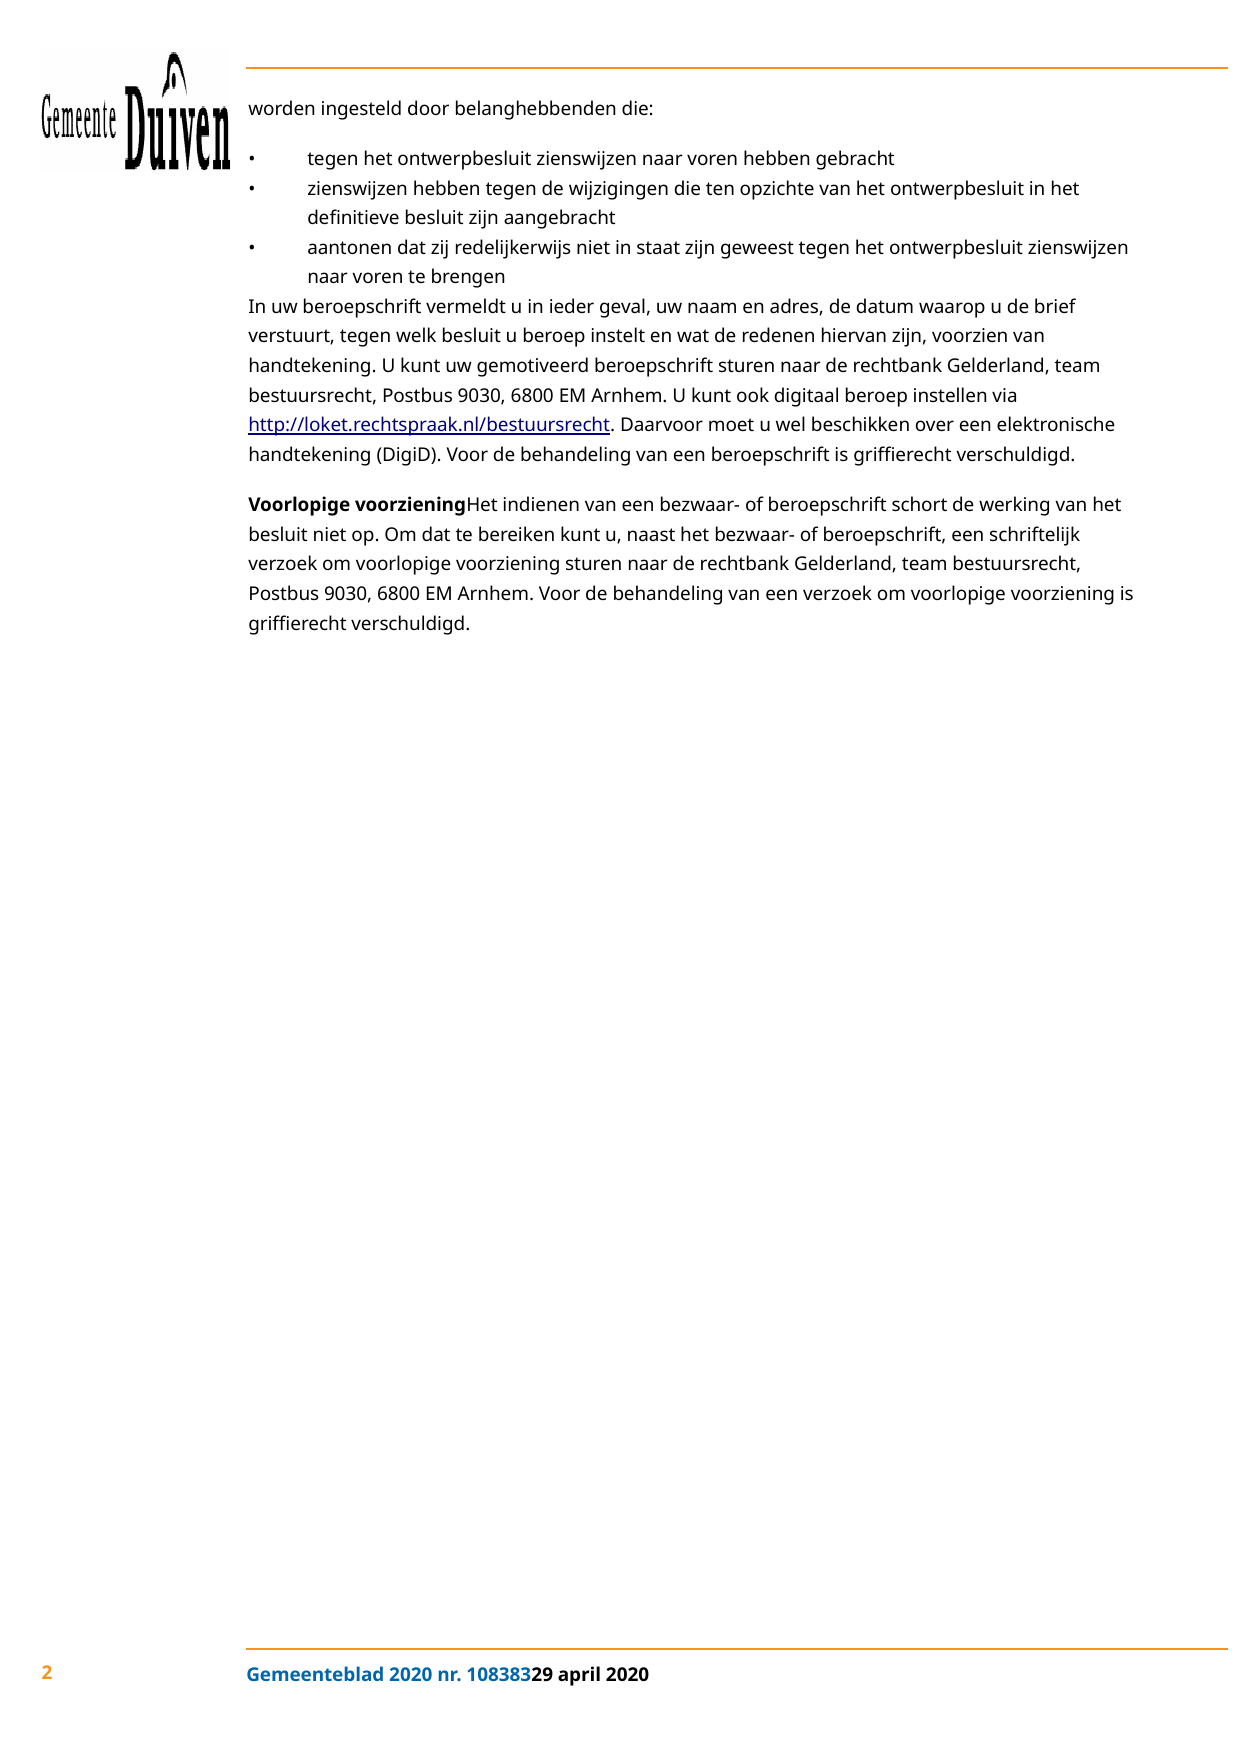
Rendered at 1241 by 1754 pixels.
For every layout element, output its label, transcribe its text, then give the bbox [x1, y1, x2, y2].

text worden ingesteld door belanghebbenden die: [248, 95, 1152, 121]
text Voorlopige voorzieningHet indienen van een bezwaar- of beroepschrift schort de werking van het besluit niet op. Om dat te bereiken kunt u, naast het bezwaar- of beroepschrift, een schriftelijk verzoek om voorlopige voorziening sturen naar de rechtbank Gelderland, team bestuursrecht, Postbus 9030, 6800 EM Arnhem. Voor de behandeling van een verzoek om voorlopige voorziening is griffierecht verschuldigd. [248, 491, 1152, 636]
text In uw beroepschrift vermeldt u in ieder geval, uw naam en adres, de datum waarop u de brief verstuurt, tegen welk besluit u beroep instelt en wat de redenen hiervan zijn, voorzien van handtekening. U kunt uw gemotiveerd beroepschrift sturen naar de rechtbank Gelderland, team bestuursrecht, Postbus 9030, 6800 EM Arnhem. U kunt ook digitaal beroep instellen via http://loket.rechtspraak.nl/bestuursrecht. Daarvoor moet u wel beschikken over een elektronische handtekening (DigiD). Voor de behandeling van een beroepschrift is griffierecht verschuldigd. [248, 293, 1152, 467]
list tegen het ontwerpbesluit zienswijzen naar voren hebben gebracht [248, 145, 1152, 171]
list aantonen dat zij redelijkerwijs niet in staat zijn geweest tegen het ontwerpbesluit zienswijzen naar voren te brengen [248, 234, 1152, 289]
list zienswijzen hebben tegen de wijzigingen die ten opzichte van het ontwerpbesluit in het definitieve besluit zijn aangebracht [248, 175, 1152, 230]
picture [41, 47, 231, 172]
